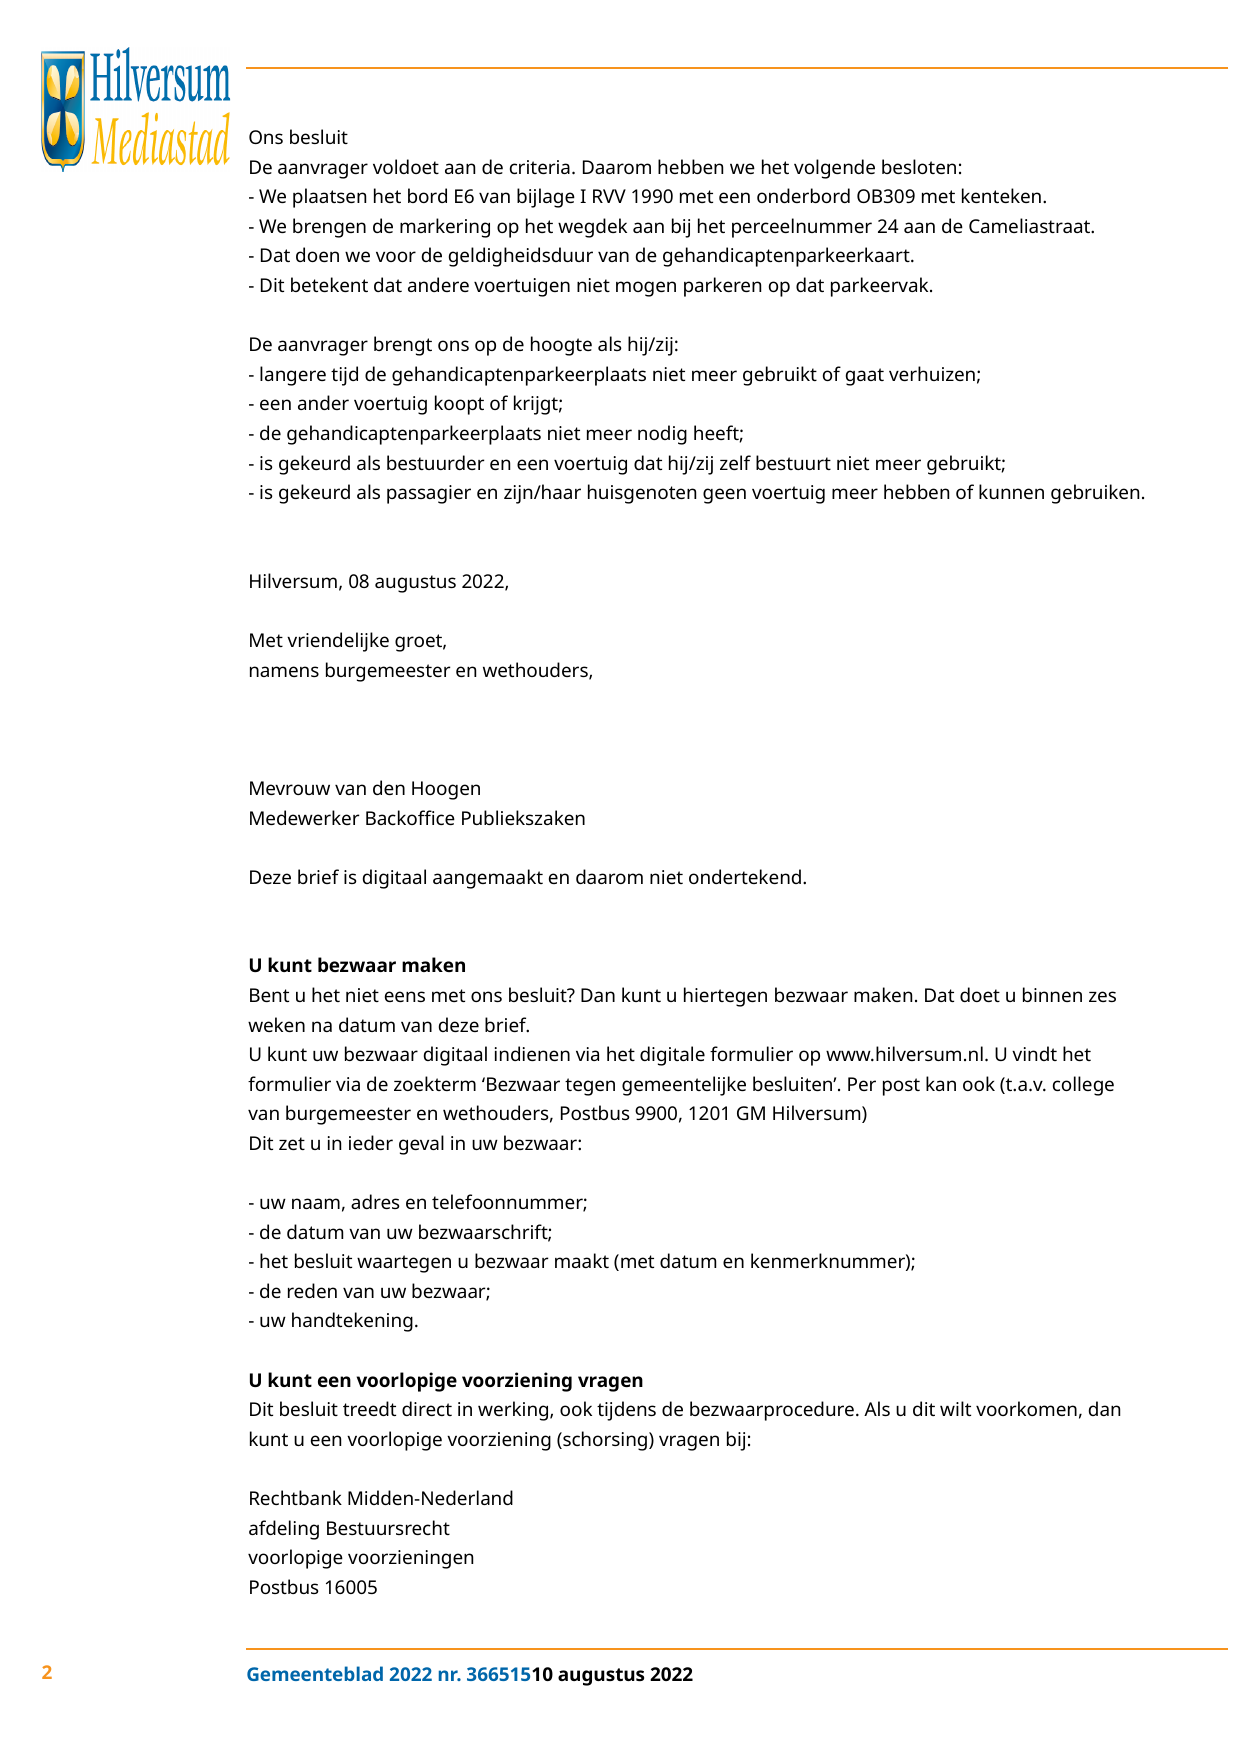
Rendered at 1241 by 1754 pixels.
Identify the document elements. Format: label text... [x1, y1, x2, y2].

text Medewerker Backoffice Publiekszaken [248, 805, 1152, 831]
picture [41, 47, 231, 172]
text Mevrouw van den Hoogen [248, 775, 1152, 801]
text Ons besluit [248, 124, 1152, 150]
text - We plaatsen het bord E6 van bijlage I RVV 1990 met een onderbord OB309 met kenteken. [248, 183, 1152, 209]
text - een ander voertuig koopt of krijgt; [248, 391, 1152, 416]
text afdeling Bestuursrecht [248, 1515, 1152, 1541]
text Postbus 16005 [248, 1574, 1152, 1600]
text - Dit betekent dat andere voertuigen niet mogen parkeren op dat parkeervak. [248, 272, 1152, 298]
text U kunt uw bezwaar digitaal indienen via het digitale formulier op www.hilversum.nl. U vindt het formulier via de zoekterm ‘Bezwaar tegen gemeentelijke besluiten’. Per post kan ook (t.a.v. college van burgemeester en wethouders, Postbus 9900, 1201 GM Hilversum) [248, 1041, 1152, 1126]
text Hilversum, 08 augustus 2022, [248, 568, 1152, 594]
text U kunt een voorlopige voorziening vragen [248, 1367, 1152, 1393]
text - We brengen de markering op het wegdek aan bij het perceelnummer 24 aan de Cameliastraat. [248, 213, 1152, 239]
text - de gehandicaptenparkeerplaats niet meer nodig heeft; [248, 420, 1152, 446]
text - uw handtekening. [248, 1308, 1152, 1333]
text Dit besluit treedt direct in werking, ook tijdens de bezwaarprocedure. Als u dit wilt voorkomen, dan kunt u een voorlopige voorziening (schorsing) vragen bij: [248, 1396, 1152, 1452]
text - de reden van uw bezwaar; [248, 1278, 1152, 1304]
text - uw naam, adres en telefoonnummer; [248, 1189, 1152, 1215]
text - is gekeurd als bestuurder en een voertuig dat hij/zij zelf bestuurt niet meer gebruikt; [248, 450, 1152, 476]
text - de datum van uw bezwaarschrift; [248, 1219, 1152, 1245]
text Deze brief is digitaal aangemaakt en daarom niet ondertekend. [248, 864, 1152, 890]
text voorlopige voorzieningen [248, 1544, 1152, 1570]
text De aanvrager voldoet aan de criteria. Daarom hebben we het volgende besloten: [248, 154, 1152, 180]
text - het besluit waartegen u bezwaar maakt (met datum en kenmerknummer); [248, 1248, 1152, 1274]
text Rechtbank Midden-Nederland [248, 1485, 1152, 1511]
text U kunt bezwaar maken [248, 953, 1152, 978]
text - is gekeurd als passagier en zijn/haar huisgenoten geen voertuig meer hebben of kunnen gebruiken. [248, 479, 1152, 505]
text Dit zet u in ieder geval in uw bezwaar: [248, 1130, 1152, 1156]
text namens burgemeester en wethouders, [248, 657, 1152, 683]
text De aanvrager brengt ons op de hoogte als hij/zij: [248, 331, 1152, 357]
text Met vriendelijke groet, [248, 627, 1152, 653]
text - langere tijd de gehandicaptenparkeerplaats niet meer gebruikt of gaat verhuizen; [248, 361, 1152, 387]
text - Dat doen we voor de geldigheidsduur van de gehandicaptenparkeerkaart. [248, 243, 1152, 268]
text Bent u het niet eens met ons besluit? Dan kunt u hiertegen bezwaar maken. Dat doet u binnen zes weken na datum van deze brief. [248, 982, 1152, 1038]
